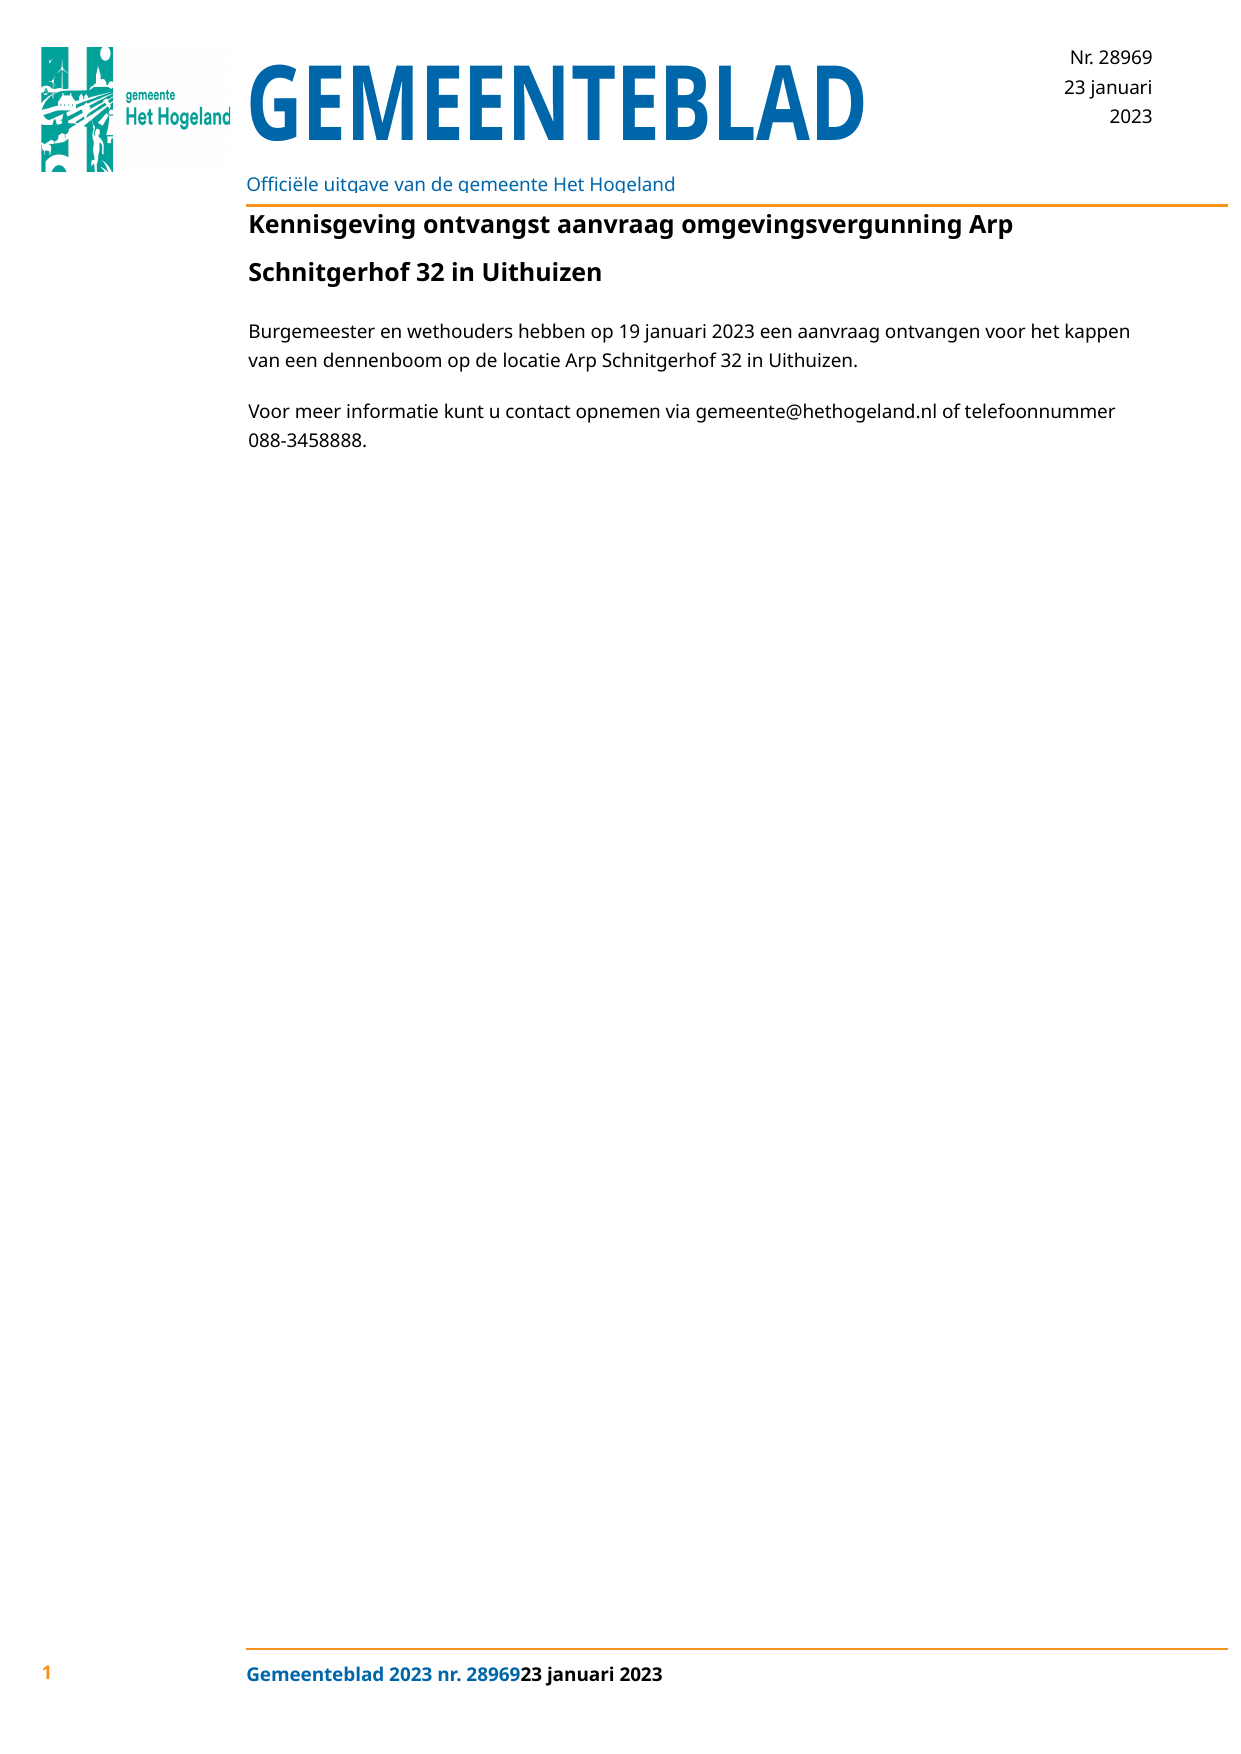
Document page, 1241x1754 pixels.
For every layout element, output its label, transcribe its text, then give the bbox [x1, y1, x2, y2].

text Burgemeester en wethouders hebben op 19 januari 2023 een aanvraag ontvangen voor het kappen van een dennenboom op de locatie Arp Schnitgerhof 32 in Uithuizen. [248, 318, 1152, 373]
text Voor meer informatie kunt u contact opnemen via gemeente@hethogeland.nl of telefoonnummer 088-3458888. [248, 398, 1152, 453]
text Kennisgeving ontvangst aanvraag omgevingsvergunning Arp Schnitgerhof 32 in Uithuizen [248, 207, 1152, 288]
picture [41, 47, 231, 172]
